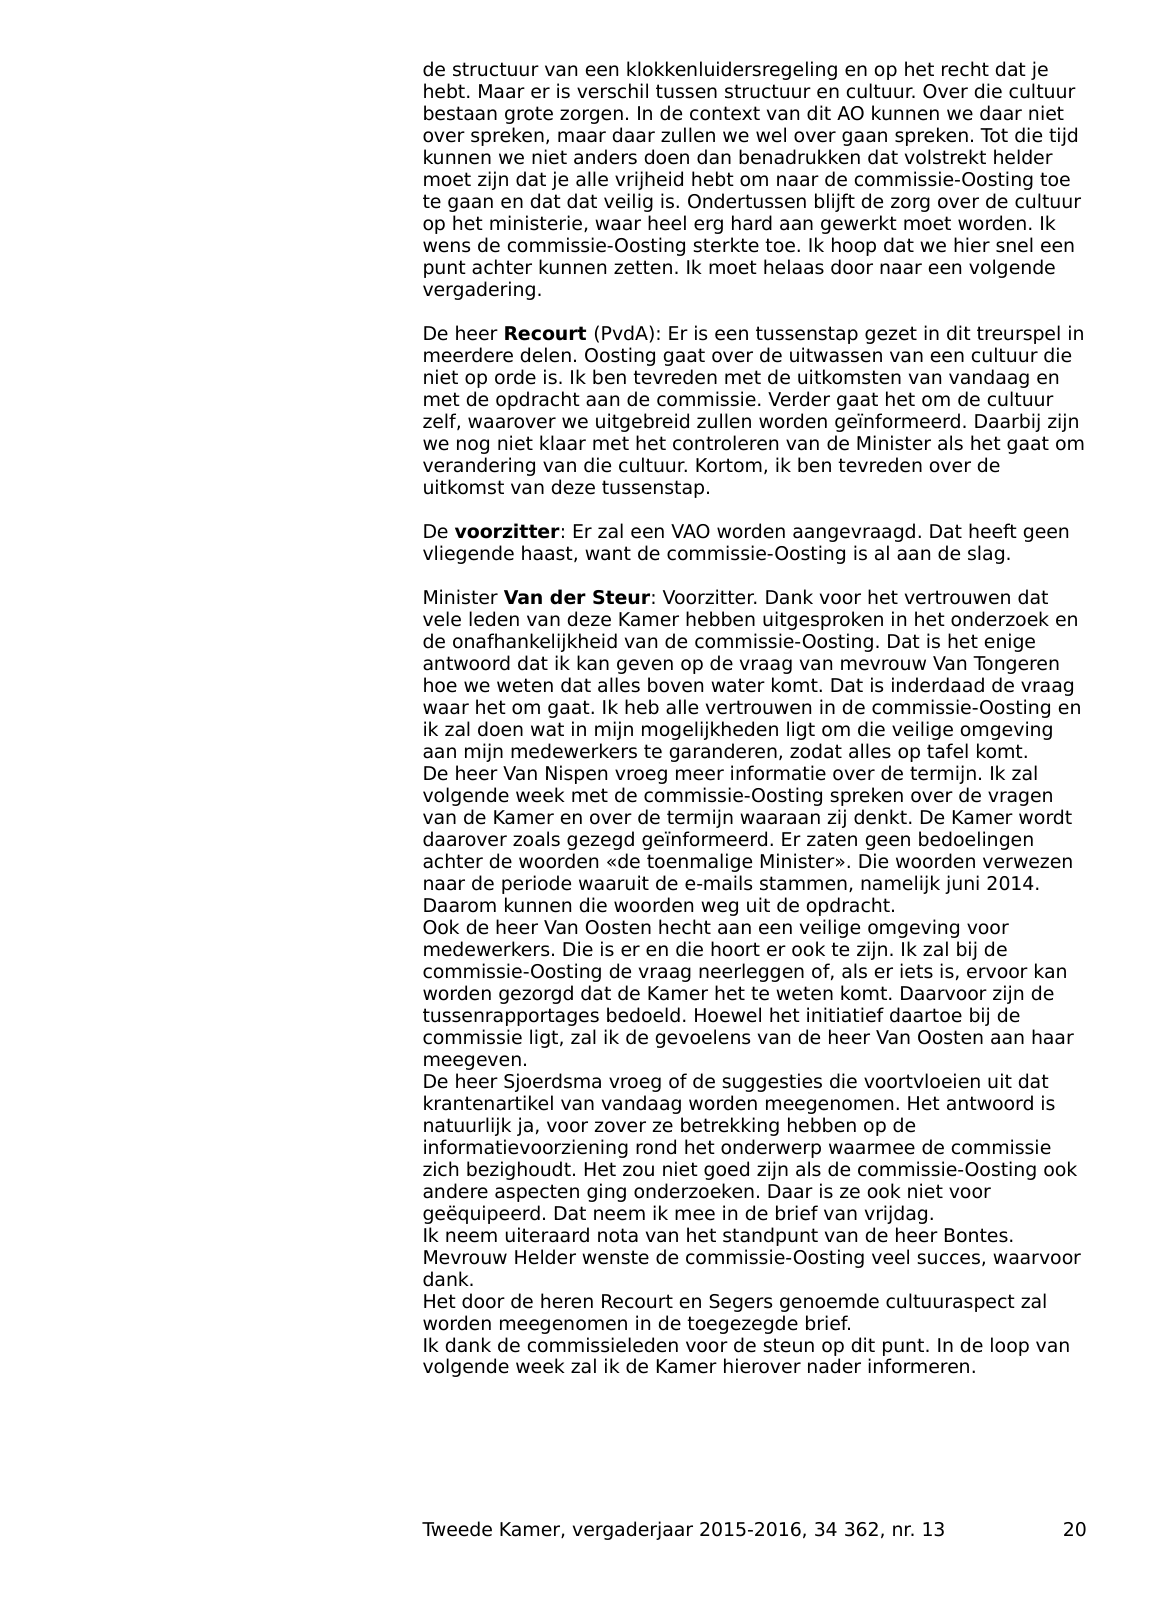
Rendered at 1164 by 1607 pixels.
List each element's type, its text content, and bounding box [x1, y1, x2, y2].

text De heer Sjoerdsma vroeg of de suggesties die voortvloeien uit dat krantenartikel van vandaag worden meegenomen. Het antwoord is natuurlijk ja, voor zover ze betrekking hebben op de informatievoorziening rond het onderwerp waarmee de commissie zich bezighoudt. Het zou niet goed zijn als de commissie-Oosting ook andere aspecten ging onderzoeken. Daar is ze ook niet voor geëquipeerd. Dat neem ik mee in de brief van vrijdag. [422, 1071, 1087, 1224]
text De heer Van Nispen vroeg meer informatie over de termijn. Ik zal volgende week met de commissie-Oosting spreken over de vragen van de Kamer en over de termijn waaraan zij denkt. De Kamer wordt daarover zoals gezegd geïnformeerd. Er zaten geen bedoelingen achter de woorden «de toenmalige Minister». Die woorden verwezen naar de periode waaruit de e-mails stammen, namelijk juni 2014. Daarom kunnen die woorden weg uit de opdracht. [422, 763, 1087, 917]
text de structuur van een klokkenluidersregeling en op het recht dat je hebt. Maar er is verschil tussen structuur en cultuur. Over die cultuur bestaan grote zorgen. In de context van dit AO kunnen we daar niet over spreken, maar daar zullen we wel over gaan spreken. Tot die tijd kunnen we niet anders doen dan benadrukken dat volstrekt helder moet zijn dat je alle vrijheid hebt om naar de commissie-Oosting toe te gaan en dat dat veilig is. Ondertussen blijft de zorg over de cultuur op het ministerie, waar heel erg hard aan gewerkt moet worden. Ik wens de commissie-Oosting sterkte toe. Ik hoop dat we hier snel een punt achter kunnen zetten. Ik moet helaas door naar een volgende vergadering. [422, 59, 1087, 301]
text Minister Van der Steur: Voorzitter. Dank voor het vertrouwen dat vele leden van deze Kamer hebben uitgesproken in het onderzoek en de onafhankelijkheid van de commissie-Oosting. Dat is het enige antwoord dat ik kan geven op de vraag van mevrouw Van Tongeren hoe we weten dat alles boven water komt. Dat is inderdaad de vraag waar het om gaat. Ik heb alle vertrouwen in de commissie-Oosting en ik zal doen wat in mijn mogelijkheden ligt om die veilige omgeving aan mijn medewerkers te garanderen, zodat alles op tafel komt. [422, 587, 1087, 763]
text De voorzitter: Er zal een VAO worden aangevraagd. Dat heeft geen vliegende haast, want de commissie-Oosting is al aan de slag. [422, 521, 1087, 565]
text Ik neem uiteraard nota van het standpunt van de heer Bontes. [422, 1224, 1087, 1247]
text Ook de heer Van Oosten hecht aan een veilige omgeving voor medewerkers. Die is er en die hoort er ook te zijn. Ik zal bij de commissie-Oosting de vraag neerleggen of, als er iets is, ervoor kan worden gezorgd dat de Kamer het te weten komt. Daarvoor zijn de tussenrapportages bedoeld. Hoewel het initiatief daartoe bij de commissie ligt, zal ik de gevoelens van de heer Van Oosten aan haar meegeven. [422, 917, 1087, 1071]
text De heer Recourt (PvdA): Er is een tussenstap gezet in dit treurspel in meerdere delen. Oosting gaat over de uitwassen van een cultuur die niet op orde is. Ik ben tevreden met de uitkomsten van vandaag en met de opdracht aan de commissie. Verder gaat het om de cultuur zelf, waarover we uitgebreid zullen worden geïnformeerd. Daarbij zijn we nog niet klaar met het controleren van de Minister als het gaat om verandering van die cultuur. Kortom, ik ben tevreden over de uitkomst van deze tussenstap. [422, 323, 1087, 499]
text Het door de heren Recourt en Segers genoemde cultuuraspect zal worden meegenomen in de toegezegde brief. [422, 1291, 1087, 1334]
text Ik dank de commissieleden voor de steun op dit punt. In de loop van volgende week zal ik de Kamer hierover nader informeren. [422, 1334, 1087, 1378]
text Mevrouw Helder wenste de commissie-Oosting veel succes, waarvoor dank. [422, 1247, 1087, 1291]
